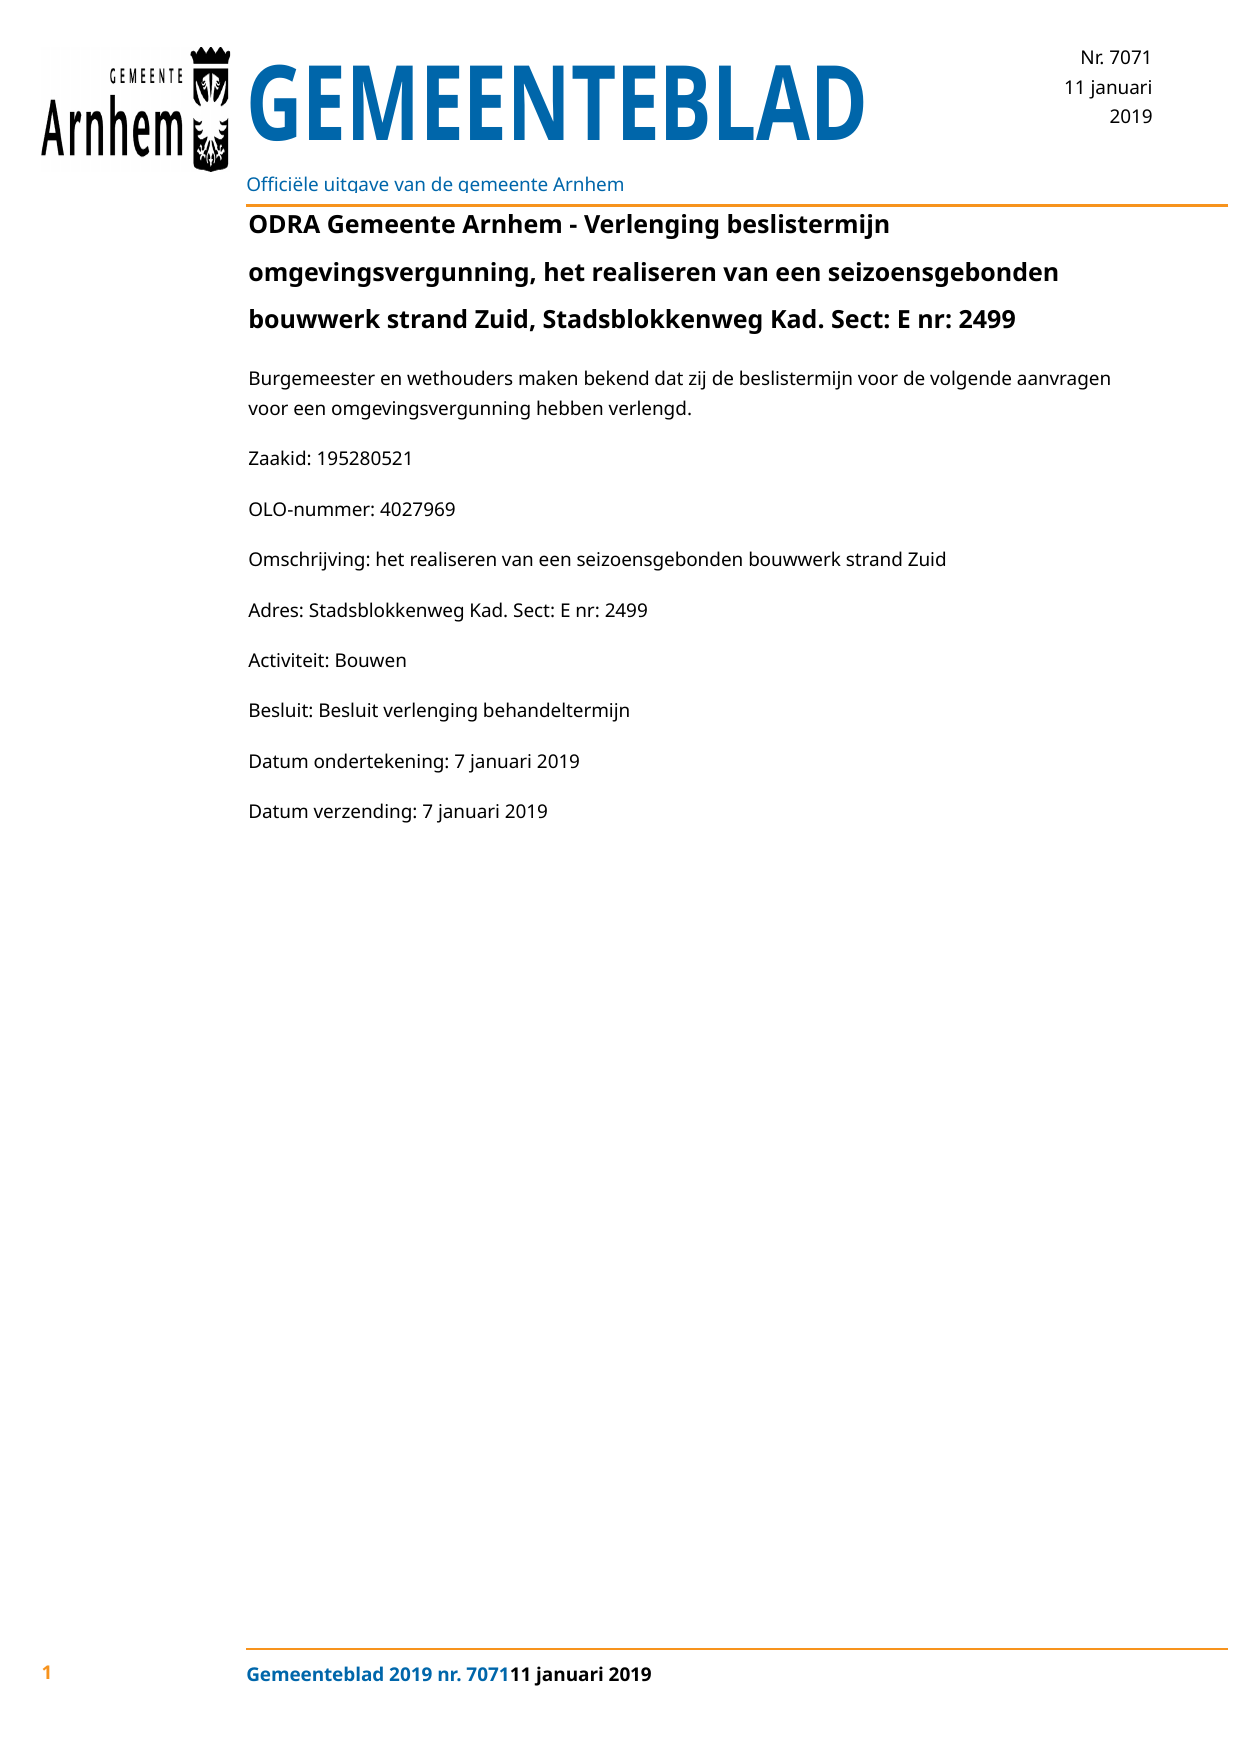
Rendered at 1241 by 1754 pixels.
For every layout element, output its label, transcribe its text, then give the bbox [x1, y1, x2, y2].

text ODRA Gemeente Arnhem - Verlenging beslistermijn omgevingsvergunning, het realiseren van een seizoensgebonden bouwwerk strand Zuid, Stadsblokkenweg Kad. Sect: E nr: 2499 [248, 207, 1152, 336]
text Omschrijving: het realiseren van een seizoensgebonden bouwwerk strand Zuid [248, 546, 1152, 572]
text Adres: Stadsblokkenweg Kad. Sect: E nr: 2499 [248, 597, 1152, 622]
text OLO-nummer: 4027969 [248, 496, 1152, 522]
text Activiteit: Bouwen [248, 647, 1152, 673]
text Burgemeester en wethouders maken bekend dat zij de beslistermijn voor de volgende aanvragen voor een omgevingsvergunning hebben verlengd. [248, 366, 1152, 421]
text Zaakid: 195280521 [248, 446, 1152, 471]
text Datum verzending: 7 januari 2019 [248, 798, 1152, 824]
text Besluit: Besluit verlenging behandeltermijn [248, 698, 1152, 723]
text Datum ondertekening: 7 januari 2019 [248, 748, 1152, 774]
picture [41, 47, 231, 172]
